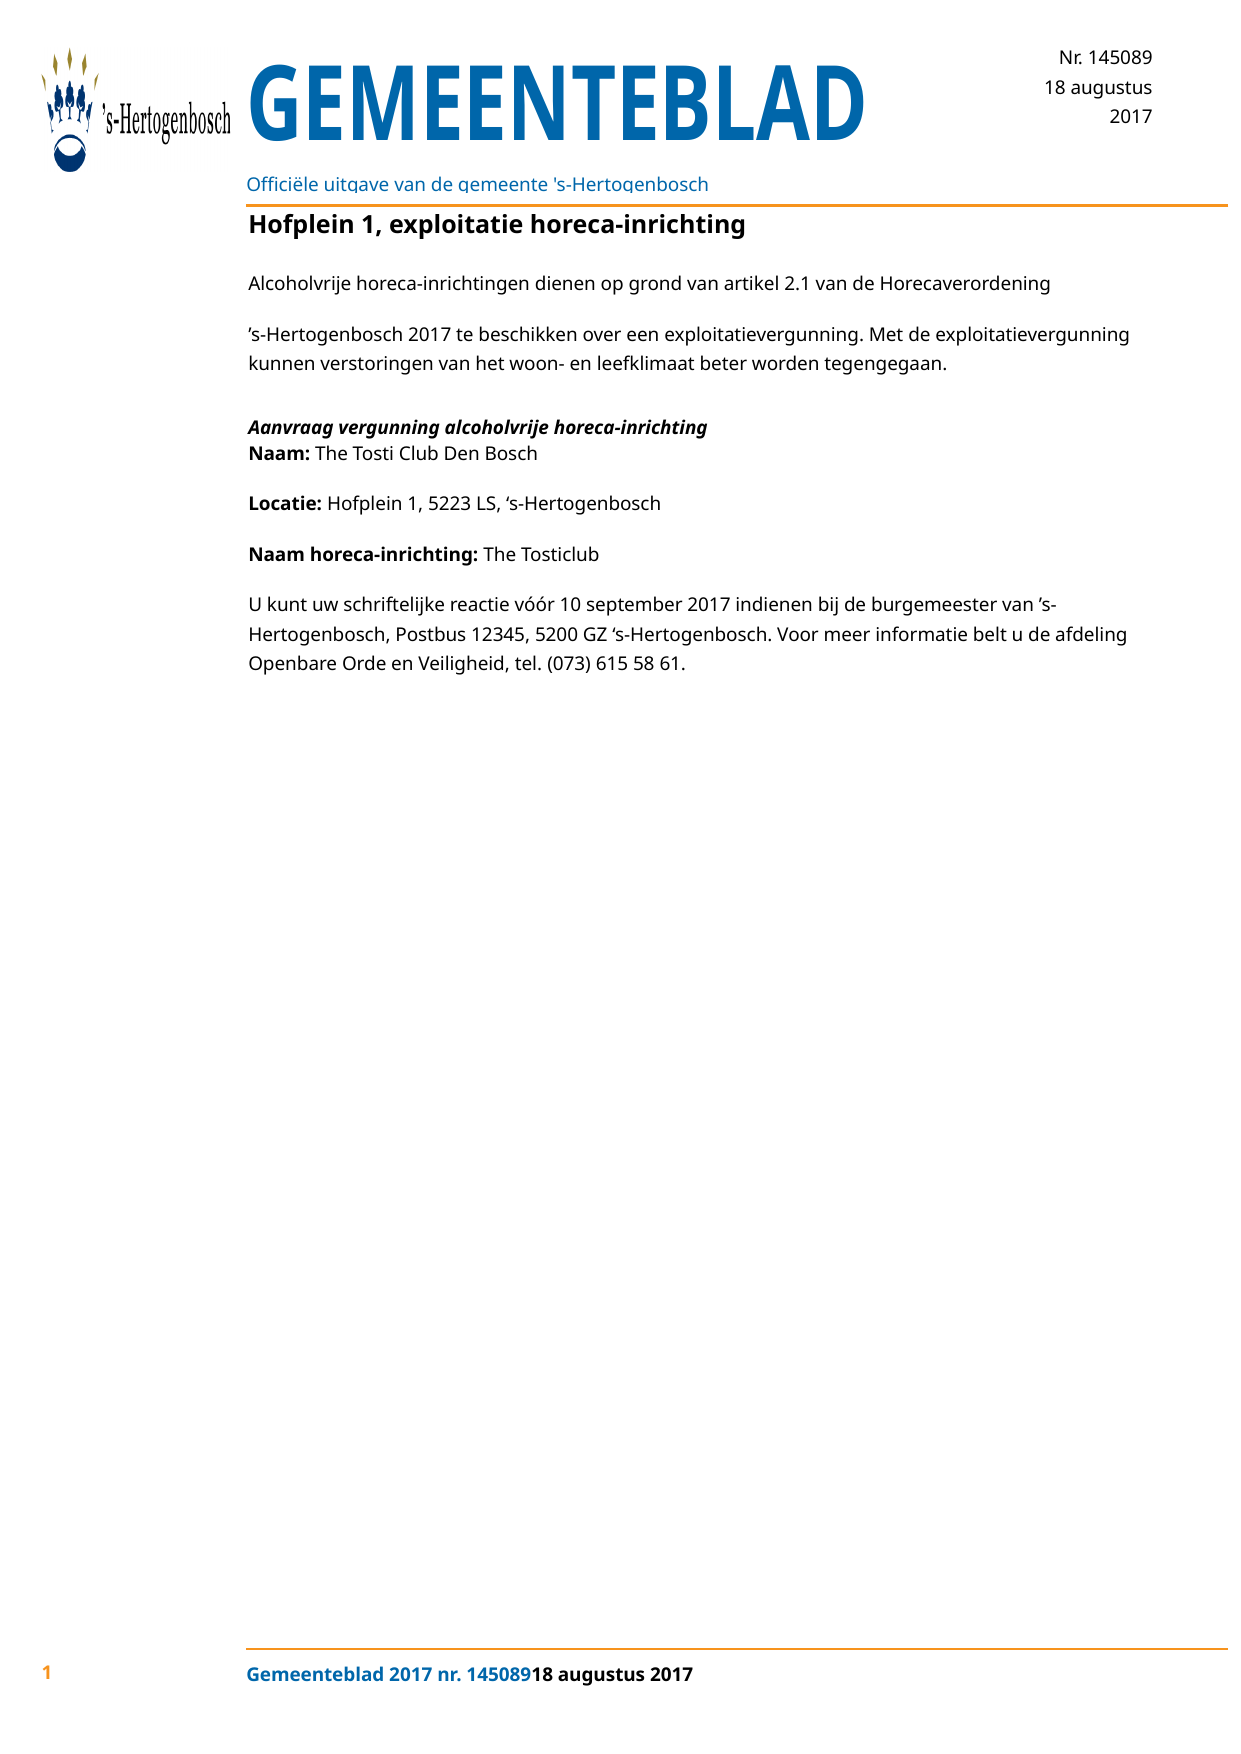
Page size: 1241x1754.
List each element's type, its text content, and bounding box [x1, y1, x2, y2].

text Alcoholvrije horeca-inrichtingen dienen op grond van artikel 2.1 van de Horecaverordening [248, 270, 1152, 296]
text ’s-Hertogenbosch 2017 te beschikken over een exploitatievergunning. Met de exploitatievergunning kunnen verstoringen van het woon- en leefklimaat beter worden tegengegaan. [248, 321, 1152, 376]
text Naam horeca-inrichting: The Tosticlub [248, 541, 1152, 567]
text Aanvraag vergunning alcoholvrije horeca-inrichting [248, 414, 1152, 440]
text U kunt uw schriftelijke reactie vóór 10 september 2017 indienen bij de burgemeester van ’s-Hertogenbosch, Postbus 12345, 5200 GZ ‘s-Hertogenbosch. Voor meer informatie belt u de afdeling Openbare Orde en Veiligheid, tel. (073) 615 58 61. [248, 591, 1152, 676]
picture [41, 47, 231, 172]
text Naam: The Tosti Club Den Bosch [248, 440, 1152, 466]
text Hofplein 1, exploitatie horeca-inrichting [248, 207, 1152, 241]
text Locatie: Hofplein 1, 5223 LS, ‘s-Hertogenbosch [248, 490, 1152, 516]
